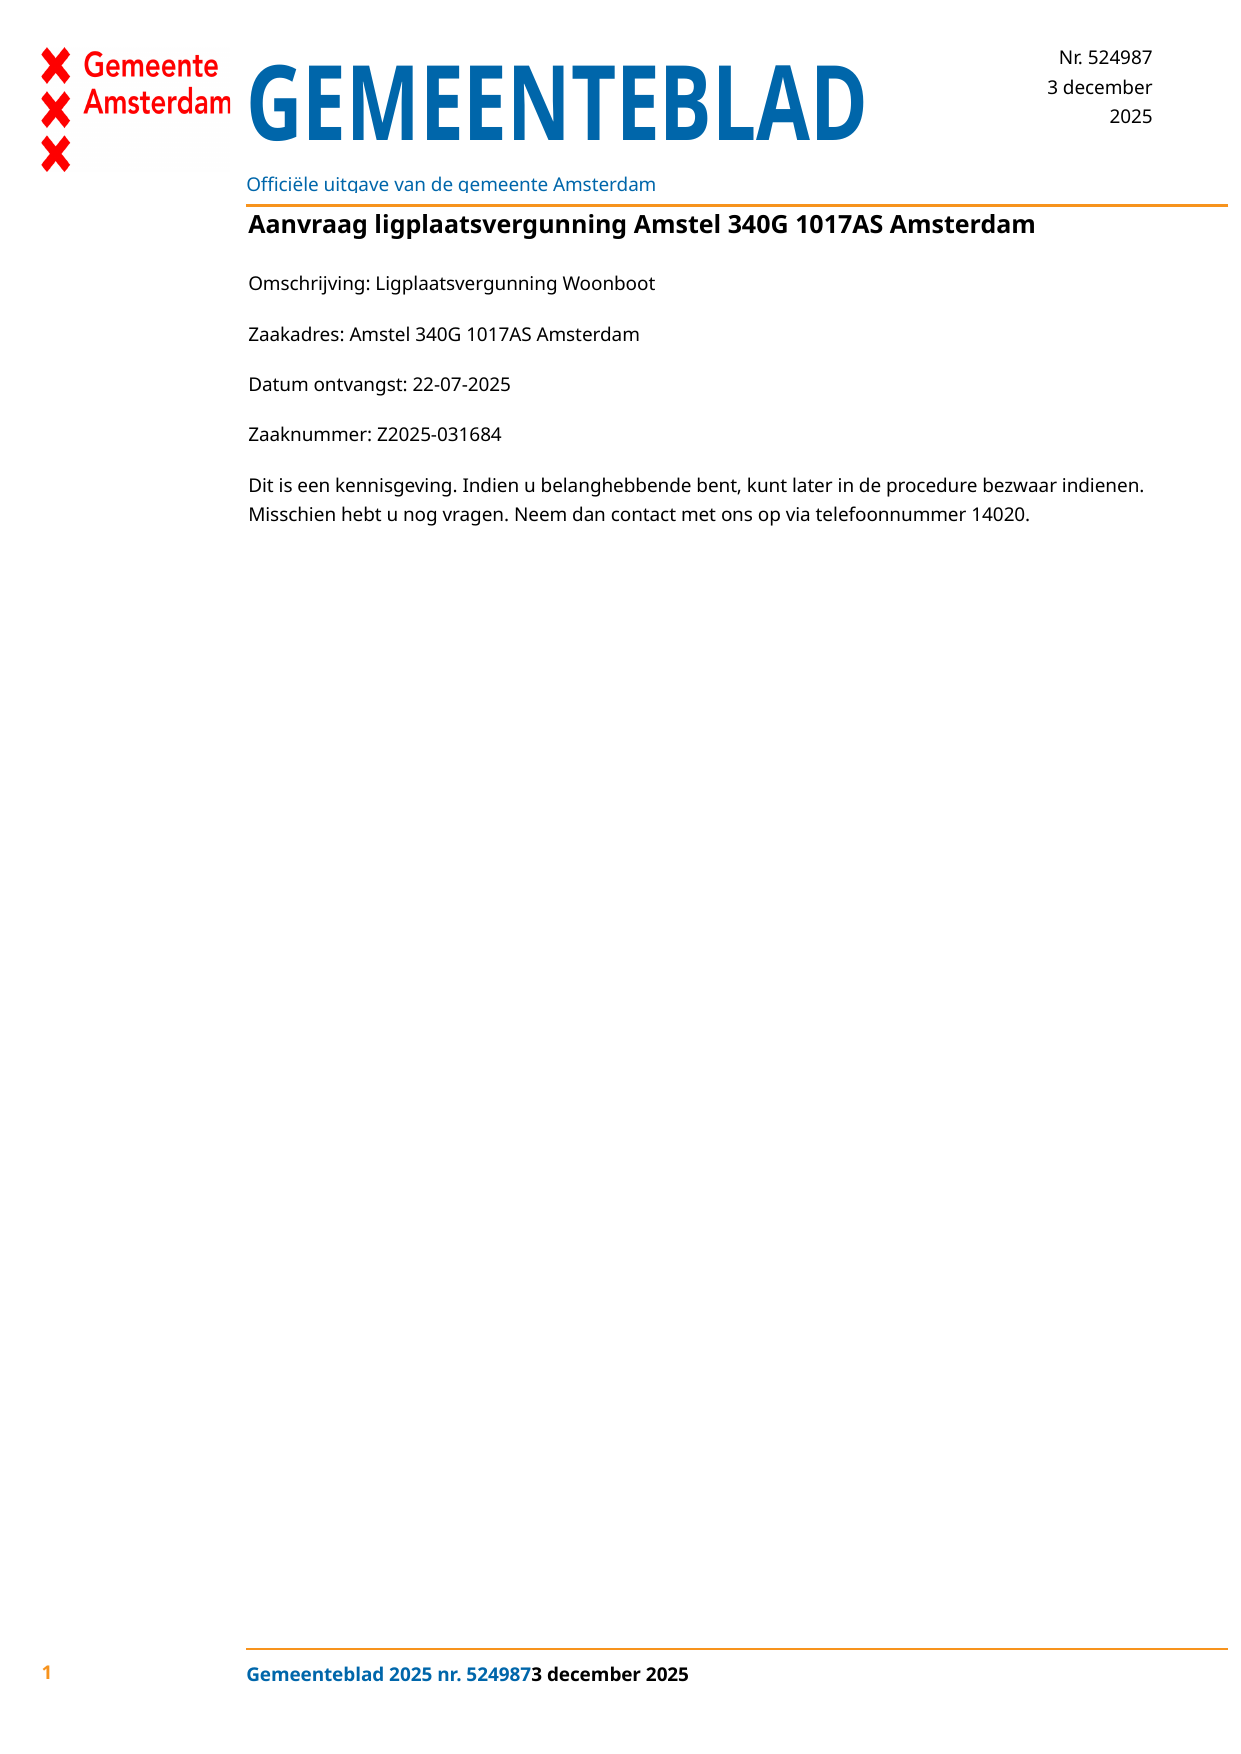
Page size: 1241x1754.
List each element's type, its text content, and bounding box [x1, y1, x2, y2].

text Dit is een kennisgeving. Indien u belanghebbende bent, kunt later in de procedure bezwaar indienen. Misschien hebt u nog vragen. Neem dan contact met ons op via telefoonnummer 14020. [248, 472, 1152, 527]
text Zaakadres: Amstel 340G 1017AS Amsterdam [248, 321, 1152, 346]
text Omschrijving: Ligplaatsvergunning Woonboot [248, 270, 1152, 296]
text Aanvraag ligplaatsvergunning Amstel 340G 1017AS Amsterdam [248, 207, 1152, 241]
text Zaaknummer: Z2025-031684 [248, 422, 1152, 447]
picture [41, 47, 231, 172]
text Datum ontvangst: 22-07-2025 [248, 371, 1152, 397]
